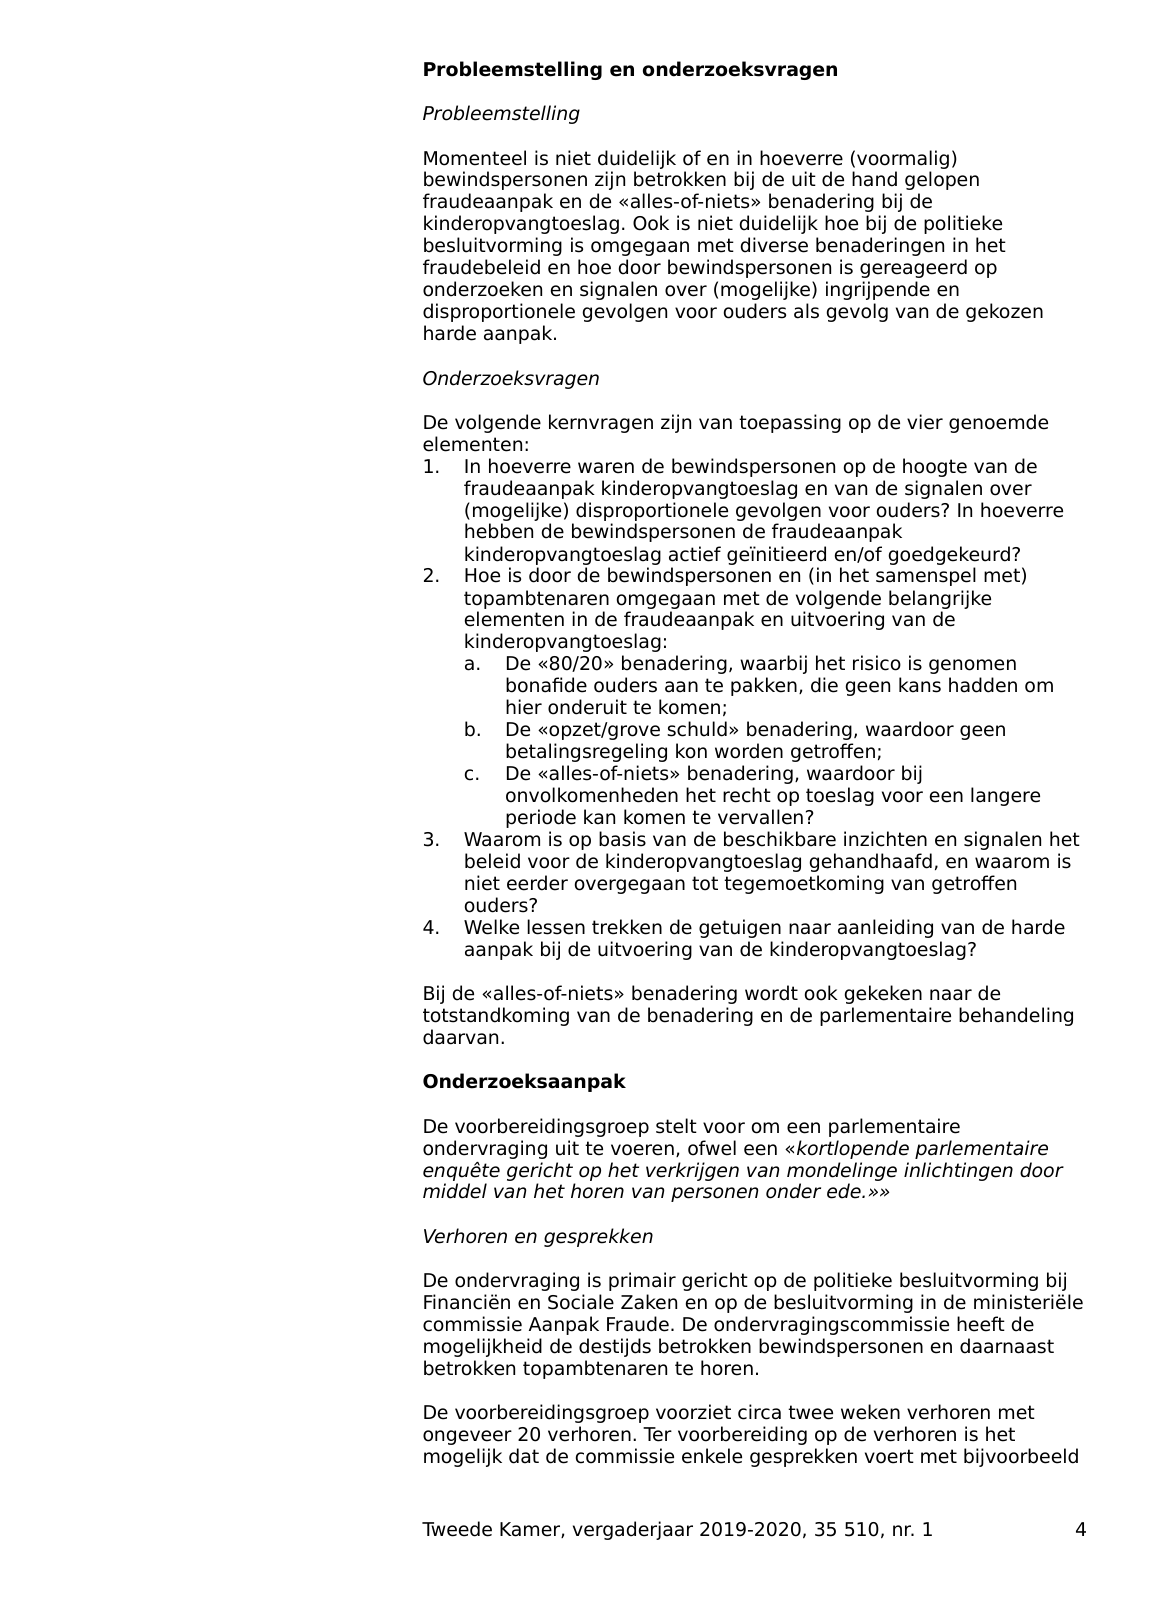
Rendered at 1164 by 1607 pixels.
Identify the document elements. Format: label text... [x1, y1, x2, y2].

text 1. In hoeverre waren de bewindspersonen op de hoogte van de fraudeaanpak kinderopvangtoeslag en van de signalen over (mogelijke) disproportionele gevolgen voor ouders? In hoeverre hebben de bewindspersonen de fraudeaanpak kinderopvangtoeslag actief geïnitieerd en/of goedgekeurd? [422, 456, 1087, 565]
text 2. Hoe is door de bewindspersonen en (in het samenspel met) topambtenaren omgegaan met de volgende belangrijke elementen in de fraudeaanpak en uitvoering van de kinderopvangtoeslag: [422, 565, 1087, 653]
subtitle Verhoren en gesprekken [422, 1226, 1087, 1248]
text 3. Waarom is op basis van de beschikbare inzichten en signalen het beleid voor de kinderopvangtoeslag gehandhaafd, en waarom is niet eerder overgegaan tot tegemoetkoming van getroffen ouders? [422, 829, 1087, 917]
text De volgende kernvragen zijn van toepassing op de vier genoemde elementen: [422, 412, 1087, 456]
text Momenteel is niet duidelijk of en in hoeverre (voormalig) bewindspersonen zijn betrokken bij de uit de hand gelopen fraudeaanpak en de «alles-of-niets» benadering bij de kinderopvangtoeslag. Ook is niet duidelijk hoe bij de politieke besluitvorming is omgegaan met diverse benaderingen in het fraudebeleid en hoe door bewindspersonen is gereageerd op onderzoeken en signalen over (mogelijke) ingrijpende en disproportionele gevolgen voor ouders als gevolg van de gekozen harde aanpak. [422, 147, 1087, 345]
text 4. Welke lessen trekken de getuigen naar aanleiding van de harde aanpak bij de uitvoering van de kinderopvangtoeslag? [422, 917, 1087, 961]
text Bij de «alles-of-niets» benadering wordt ook gekeken naar de totstandkoming van de benadering en de parlementaire behandeling daarvan. [422, 983, 1087, 1049]
subtitle Onderzoeksaanpak [422, 1071, 1087, 1093]
subtitle Probleemstelling en onderzoeksvragen [422, 59, 1087, 81]
text De ondervraging is primair gericht op de politieke besluitvorming bij Financiën en Sociale Zaken en op de besluitvorming in de ministeriële commissie Aanpak Fraude. De ondervragingscommissie heeft de mogelijkheid de destijds betrokken bewindspersonen en daarnaast betrokken topambtenaren te horen. [422, 1270, 1087, 1380]
text De voorbereidingsgroep stelt voor om een parlementaire ondervraging uit te voeren, ofwel een «kortlopende parlementaire enquête gericht op het verkrijgen van mondelinge inlichtingen door middel van het horen van personen onder ede.»» [422, 1116, 1087, 1203]
text a. De «80/20» benadering, waarbij het risico is genomen bonafide ouders aan te pakken, die geen kans hadden om hier onderuit te komen; [464, 653, 1087, 719]
subtitle Probleemstelling [422, 103, 1087, 125]
text b. De «opzet/grove schuld» benadering, waardoor geen betalingsregeling kon worden getroffen; [464, 719, 1087, 763]
subtitle Onderzoeksvragen [422, 367, 1087, 389]
text c. De «alles-of-niets» benadering, waardoor bij onvolkomenheden het recht op toeslag voor een langere periode kan komen te vervallen? [464, 763, 1087, 829]
text De voorbereidingsgroep voorziet circa twee weken verhoren met ongeveer 20 verhoren. Ter voorbereiding op de verhoren is het mogelijk dat de commissie enkele gesprekken voert met bijvoorbeeld [422, 1402, 1087, 1468]
